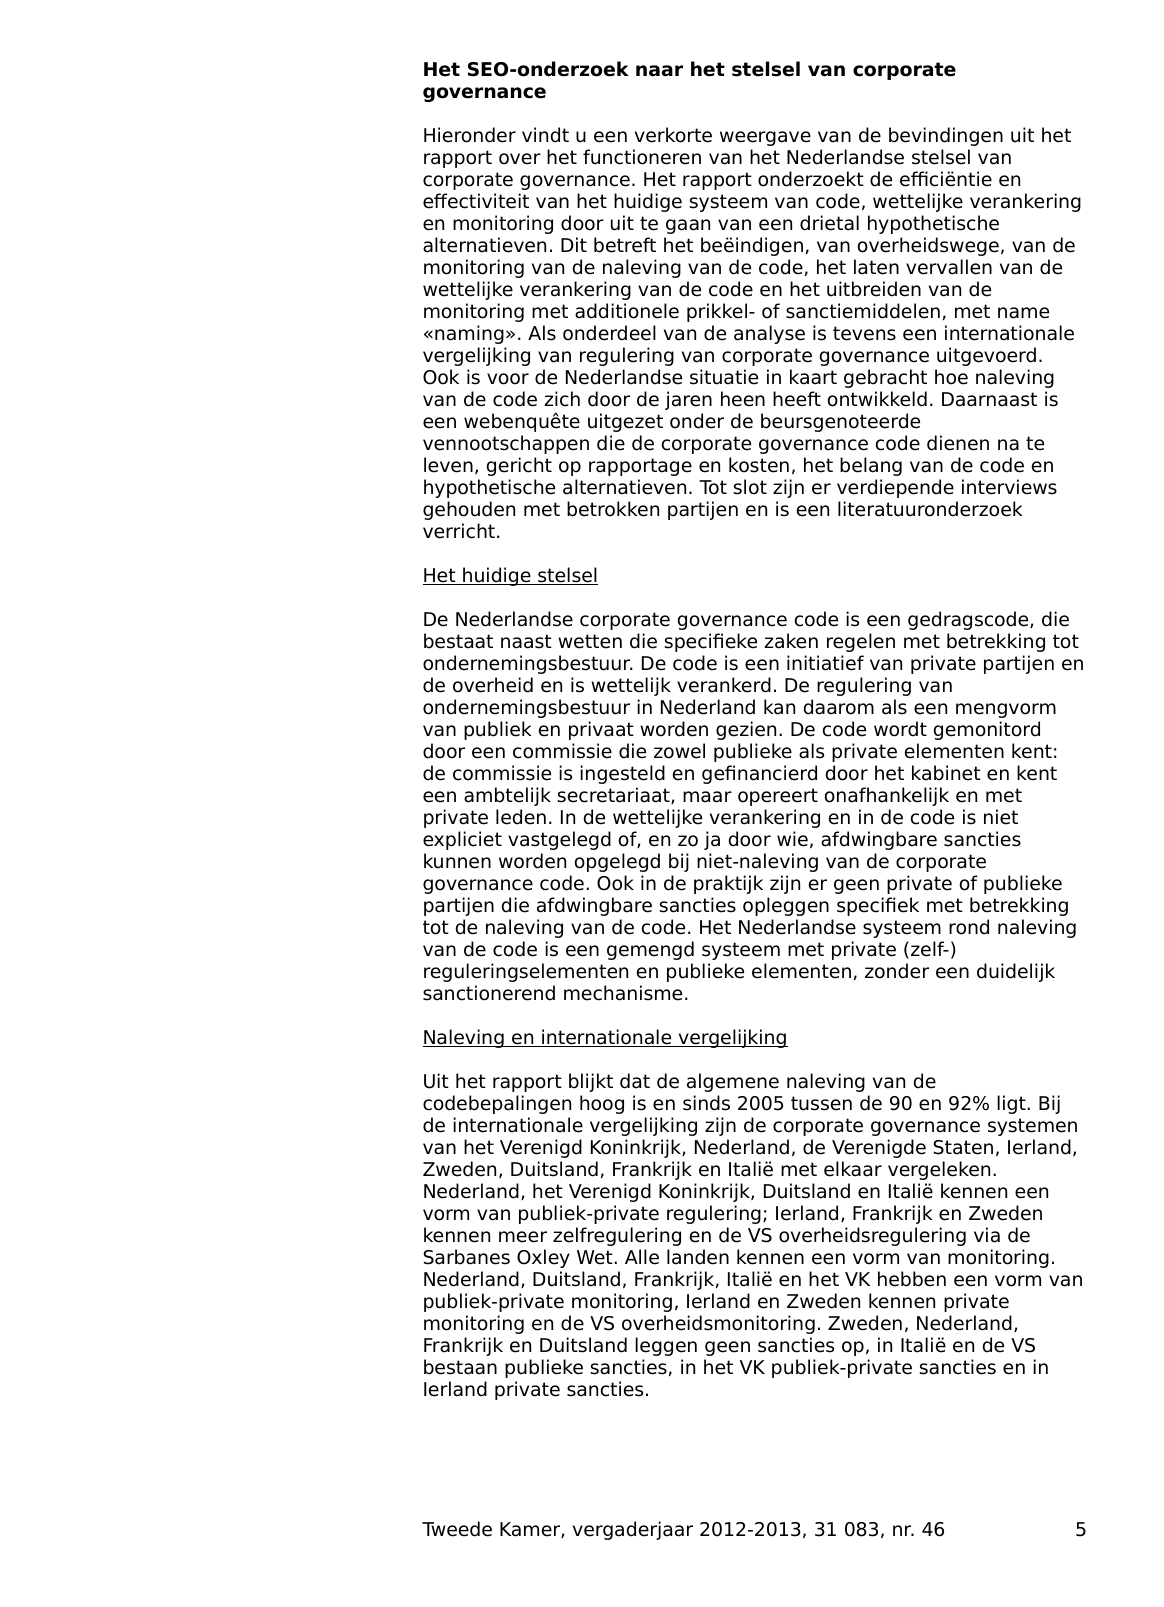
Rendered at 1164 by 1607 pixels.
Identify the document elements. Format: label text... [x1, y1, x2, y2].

subtitle Het huidige stelsel [422, 565, 1087, 587]
text Uit het rapport blijkt dat de algemene naleving van de codebepalingen hoog is en sinds 2005 tussen de 90 en 92% ligt. Bij de internationale vergelijking zijn de corporate governance systemen van het Verenigd Koninkrijk, Nederland, de Verenigde Staten, Ierland, Zweden, Duitsland, Frankrijk en Italië met elkaar vergeleken. Nederland, het Verenigd Koninkrijk, Duitsland en Italië kennen een vorm van publiek-private regulering; Ierland, Frankrijk en Zweden kennen meer zelfregulering en de VS overheidsregulering via de Sarbanes Oxley Wet. Alle landen kennen een vorm van monitoring. Nederland, Duitsland, Frankrijk, Italië en het VK hebben een vorm van publiek-private monitoring, Ierland en Zweden kennen private monitoring en de VS overheidsmonitoring. Zweden, Nederland, Frankrijk en Duitsland leggen geen sancties op, in Italië en de VS bestaan publieke sancties, in het VK publiek-private sancties en in Ierland private sancties. [422, 1071, 1087, 1401]
text De Nederlandse corporate governance code is een gedragscode, die bestaat naast wetten die specifieke zaken regelen met betrekking tot ondernemingsbestuur. De code is een initiatief van private partijen en de overheid en is wettelijk verankerd. De regulering van ondernemingsbestuur in Nederland kan daarom als een mengvorm van publiek en privaat worden gezien. De code wordt gemonitord door een commissie die zowel publieke als private elementen kent: de commissie is ingesteld en gefinancierd door het kabinet en kent een ambtelijk secretariaat, maar opereert onafhankelijk en met private leden. In de wettelijke verankering en in de code is niet expliciet vastgelegd of, en zo ja door wie, afdwingbare sancties kunnen worden opgelegd bij niet-naleving van de corporate governance code. Ook in de praktijk zijn er geen private of publieke partijen die afdwingbare sancties opleggen specifiek met betrekking tot de naleving van de code. Het Nederlandse systeem rond naleving van de code is een gemengd systeem met private (zelf-) reguleringselementen en publieke elementen, zonder een duidelijk sanctionerend mechanisme. [422, 609, 1087, 1005]
subtitle Naleving en internationale vergelijking [422, 1027, 1087, 1049]
subtitle Het SEO-onderzoek naar het stelsel van corporate governance [422, 59, 1087, 103]
text Hieronder vindt u een verkorte weergave van de bevindingen uit het rapport over het functioneren van het Nederlandse stelsel van corporate governance. Het rapport onderzoekt de efficiëntie en effectiviteit van het huidige systeem van code, wettelijke verankering en monitoring door uit te gaan van een drietal hypothetische alternatieven. Dit betreft het beëindigen, van overheidswege, van de monitoring van de naleving van de code, het laten vervallen van de wettelijke verankering van de code en het uitbreiden van de monitoring met additionele prikkel- of sanctiemiddelen, met name «naming». Als onderdeel van de analyse is tevens een internationale vergelijking van regulering van corporate governance uitgevoerd. Ook is voor de Nederlandse situatie in kaart gebracht hoe naleving van de code zich door de jaren heen heeft ontwikkeld. Daarnaast is een webenquête uitgezet onder de beursgenoteerde vennootschappen die de corporate governance code dienen na te leven, gericht op rapportage en kosten, het belang van de code en hypothetische alternatieven. Tot slot zijn er verdiepende interviews gehouden met betrokken partijen en is een literatuuronderzoek verricht. [422, 125, 1087, 543]
